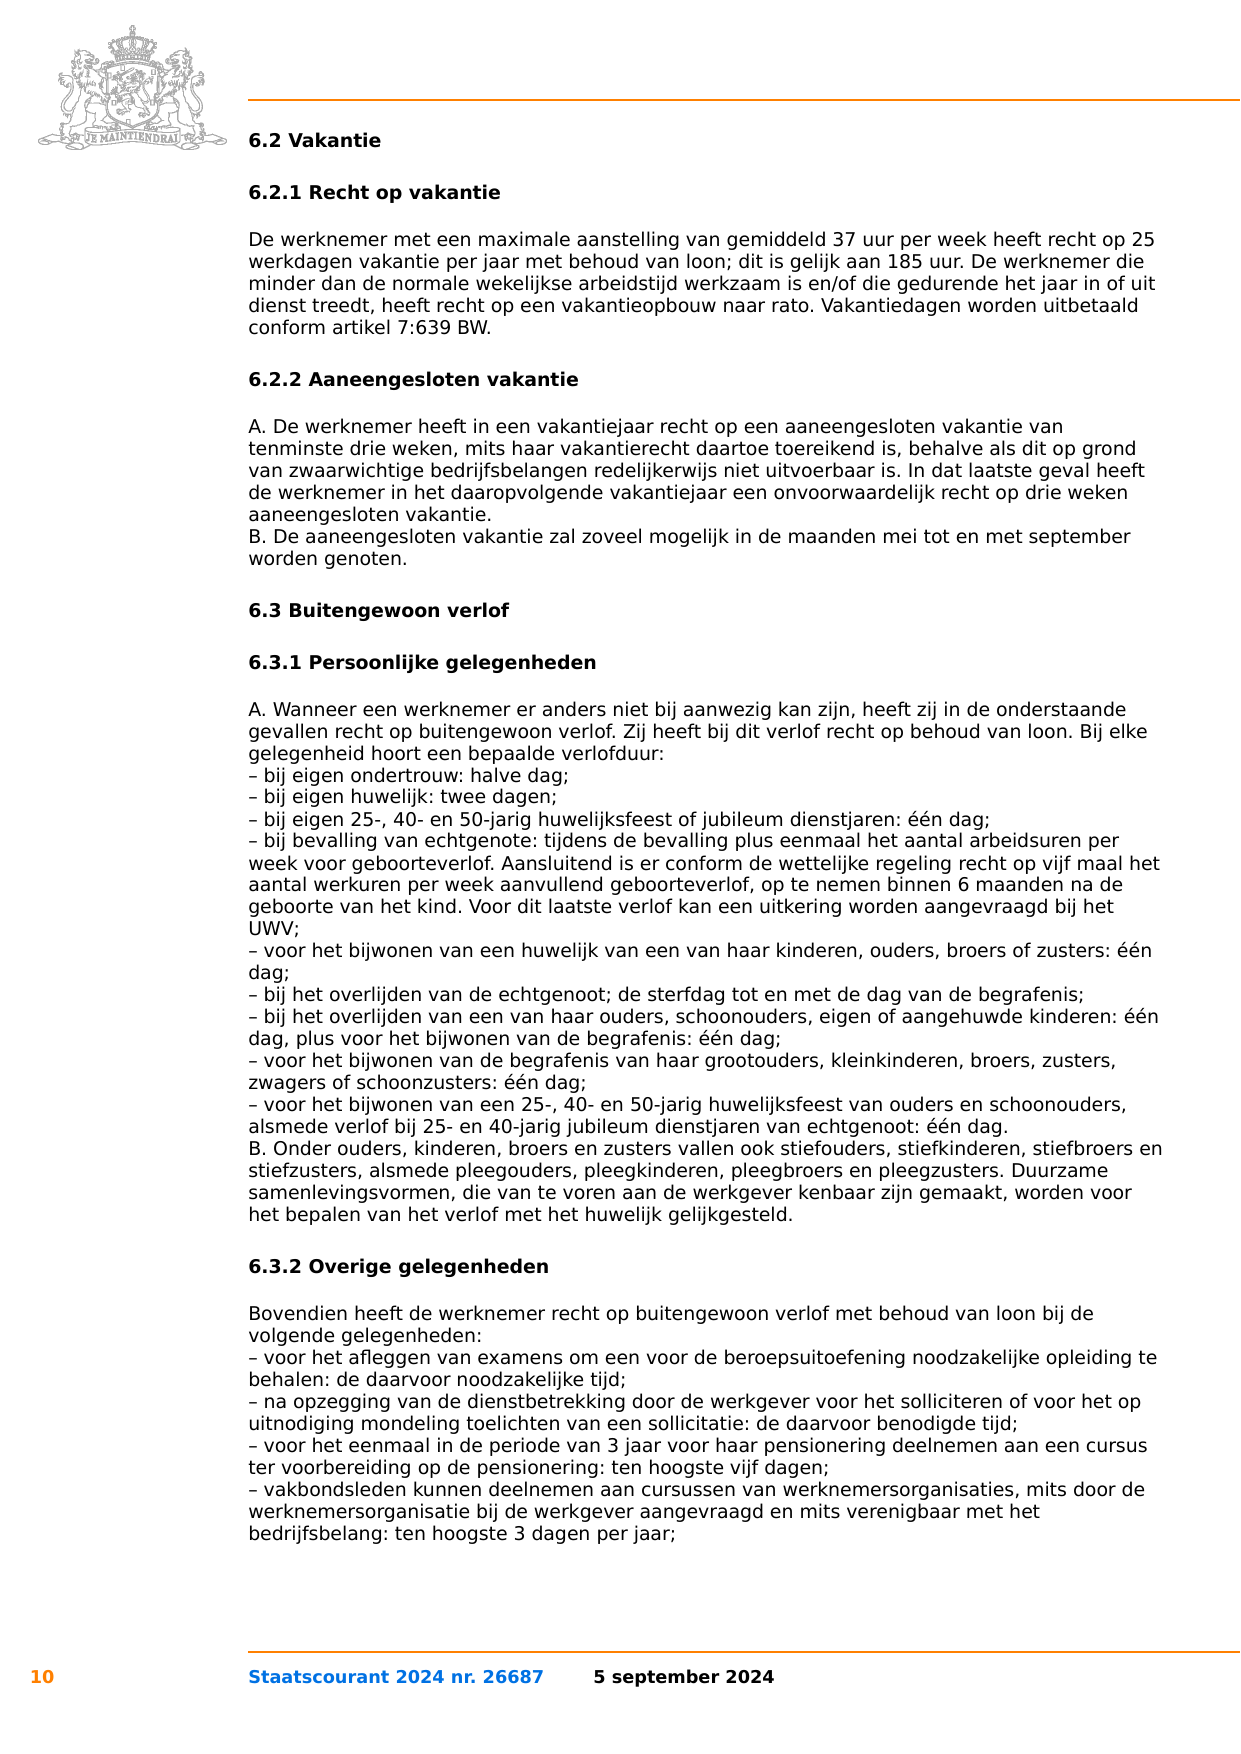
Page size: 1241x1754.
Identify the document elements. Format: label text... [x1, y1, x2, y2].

text – bij het overlijden van een van haar ouders, schoonouders, eigen of aangehuwde kinderen: één dag, plus voor het bijwonen van de begrafenis: één dag; [248, 1006, 1163, 1050]
text – vakbondsleden kunnen deelnemen aan cursussen van werknemersorganisaties, mits door de werknemersorganisatie bij de werkgever aangevraagd en mits verenigbaar met het bedrijfsbelang: ten hoogste 3 dagen per jaar; [248, 1479, 1163, 1545]
picture [38, 25, 227, 150]
text B. De aaneengesloten vakantie zal zoveel mogelijk in de maanden mei tot en met september worden genoten. [248, 526, 1163, 569]
text – bij eigen ondertrouw: halve dag; [248, 764, 1163, 786]
text – bij eigen 25-, 40- en 50-jarig huwelijksfeest of jubileum dienstjaren: één dag; [248, 808, 1163, 830]
text – voor het bijwonen van de begrafenis van haar grootouders, kleinkinderen, broers, zusters, zwagers of schoonzusters: één dag; [248, 1050, 1163, 1094]
subtitle 6.2 Vakantie [248, 130, 1163, 152]
text – bij bevalling van echtgenote: tijdens de bevalling plus eenmaal het aantal arbeidsuren per week voor geboorteverlof. Aansluitend is er conform de wettelijke regeling recht op vijf maal het aantal werkuren per week aanvullend geboorteverlof, op te nemen binnen 6 maanden na de geboorte van het kind. Voor dit laatste verlof kan een uitkering worden aangevraagd bij het UWV; [248, 830, 1163, 940]
subtitle 6.3.1 Persoonlijke gelegenheden [248, 652, 1163, 673]
text – na opzegging van de dienstbetrekking door de werkgever voor het solliciteren of voor het op uitnodiging mondeling toelichten van een sollicitatie: de daarvoor benodigde tijd; [248, 1391, 1163, 1435]
subtitle 6.2.2 Aaneengesloten vakantie [248, 369, 1163, 391]
subtitle 6.3.2 Overige gelegenheden [248, 1256, 1163, 1278]
subtitle 6.2.1 Recht op vakantie [248, 182, 1163, 204]
text B. Onder ouders, kinderen, broers en zusters vallen ook stiefouders, stiefkinderen, stiefbroers en stiefzusters, alsmede pleegouders, pleegkinderen, pleegbroers en pleegzusters. Duurzame samenlevingsvormen, die van te voren aan de werkgever kenbaar zijn gemaakt, worden voor het bepalen van het verlof met het huwelijk gelijkgesteld. [248, 1138, 1163, 1226]
text – bij het overlijden van de echtgenoot; de sterfdag tot en met de dag van de begrafenis; [248, 984, 1163, 1006]
text A. Wanneer een werknemer er anders niet bij aanwezig kan zijn, heeft zij in de onderstaande gevallen recht op buitengewoon verlof. Zij heeft bij dit verlof recht op behoud van loon. Bij elke gelegenheid hoort een bepaalde verlofduur: [248, 698, 1163, 764]
text – voor het afleggen van examens om een voor de beroepsuitoefening noodzakelijke opleiding te behalen: de daarvoor noodzakelijke tijd; [248, 1347, 1163, 1391]
text – voor het bijwonen van een 25-, 40- en 50-jarig huwelijksfeest van ouders en schoonouders, alsmede verlof bij 25- en 40-jarig jubileum dienstjaren van echtgenoot: één dag. [248, 1094, 1163, 1138]
text Bovendien heeft de werknemer recht op buitengewoon verlof met behoud van loon bij de volgende gelegenheden: [248, 1303, 1163, 1347]
text – voor het bijwonen van een huwelijk van een van haar kinderen, ouders, broers of zusters: één dag; [248, 940, 1163, 984]
text – voor het eenmaal in de periode van 3 jaar voor haar pensionering deelnemen aan een cursus ter voorbereiding op de pensionering: ten hoogste vijf dagen; [248, 1435, 1163, 1479]
subtitle 6.3 Buitengewoon verlof [248, 599, 1163, 622]
text – bij eigen huwelijk: twee dagen; [248, 786, 1163, 808]
text De werknemer met een maximale aanstelling van gemiddeld 37 uur per week heeft recht op 25 werkdagen vakantie per jaar met behoud van loon; dit is gelijk aan 185 uur. De werknemer die minder dan de normale wekelijkse arbeidstijd werkzaam is en/of die gedurende het jaar in of uit dienst treedt, heeft recht op een vakantieopbouw naar rato. Vakantiedagen worden uitbetaald conform artikel 7:639 BW. [248, 229, 1163, 339]
text A. De werknemer heeft in een vakantiejaar recht op een aaneengesloten vakantie van tenminste drie weken, mits haar vakantierecht daartoe toereikend is, behalve als dit op grond van zwaarwichtige bedrijfsbelangen redelijkerwijs niet uitvoerbaar is. In dat laatste geval heeft de werknemer in het daaropvolgende vakantiejaar een onvoorwaardelijk recht op drie weken aaneengesloten vakantie. [248, 416, 1163, 526]
